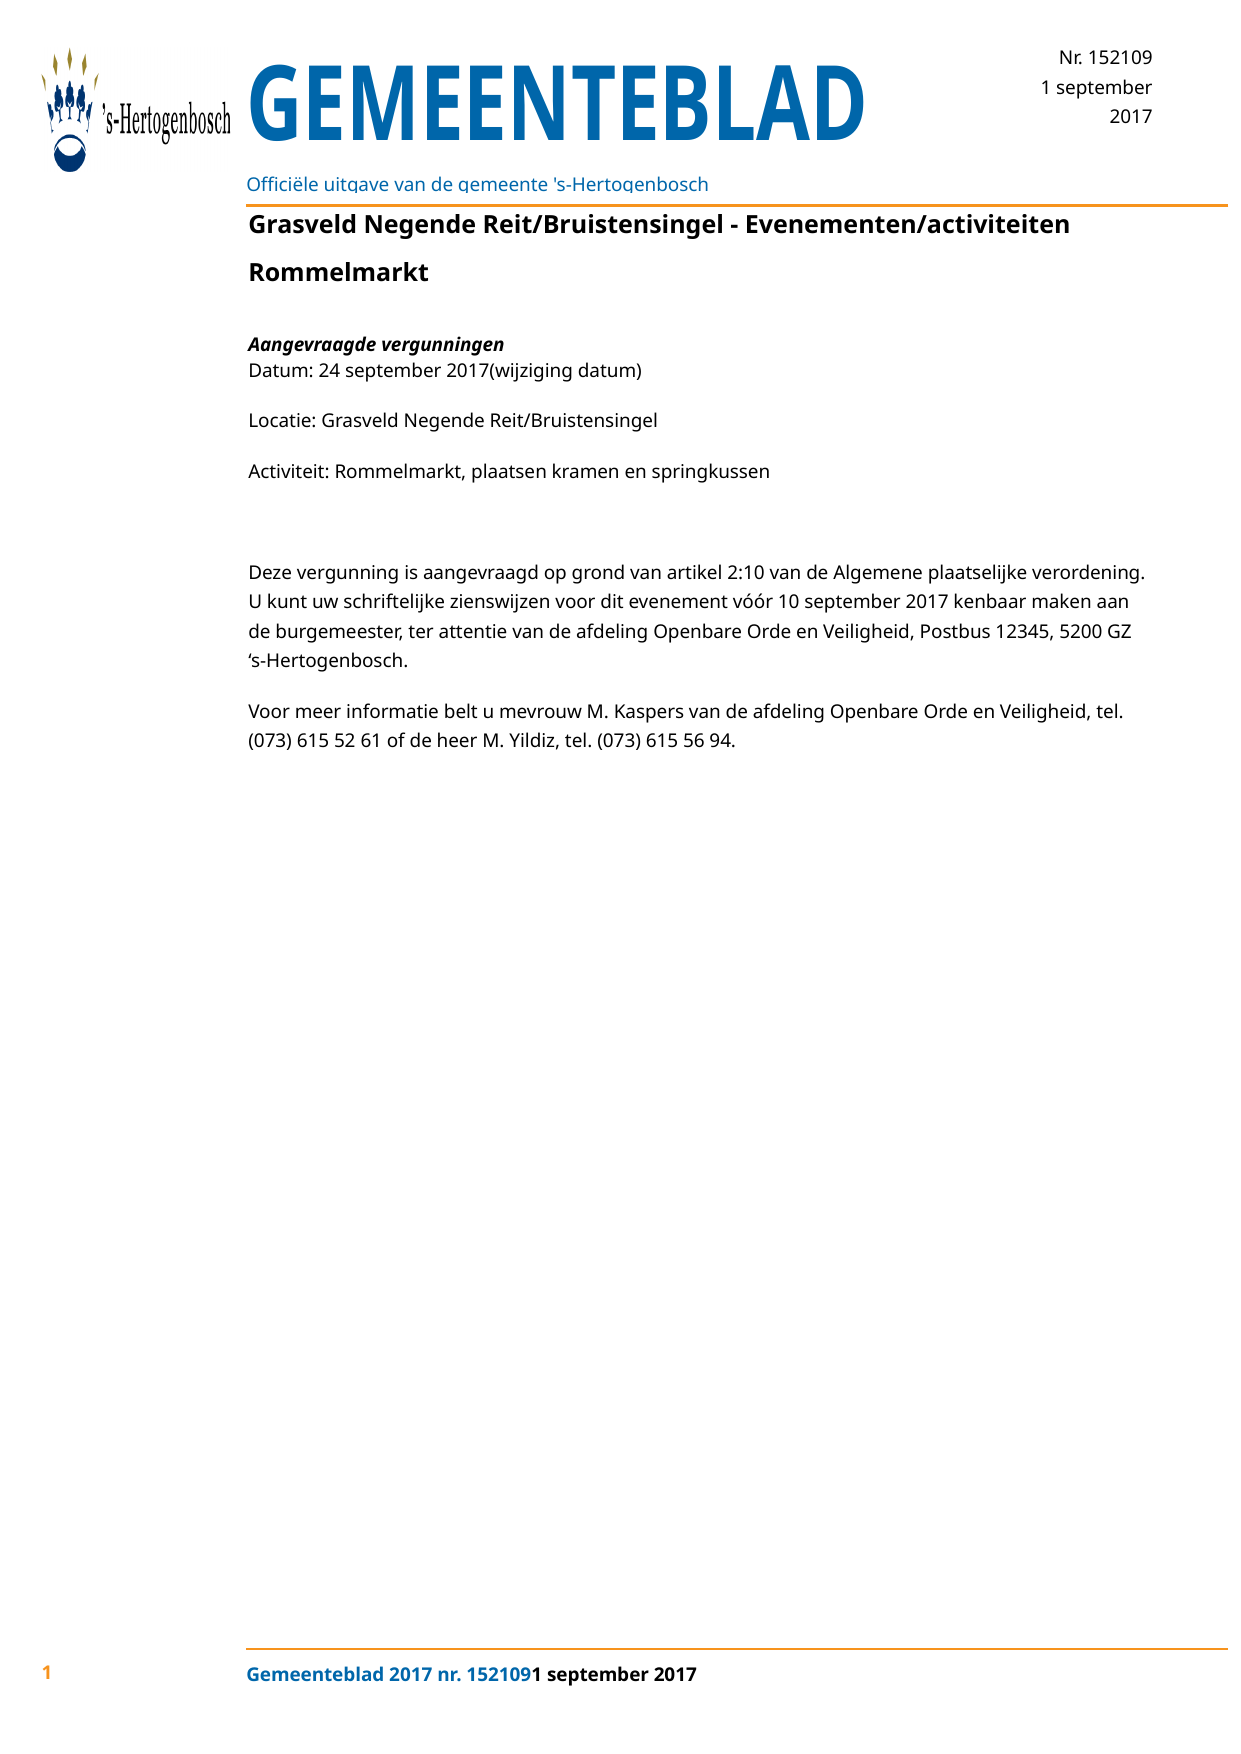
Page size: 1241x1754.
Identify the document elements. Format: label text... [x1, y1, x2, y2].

text Locatie: Grasveld Negende Reit/Bruistensingel [248, 408, 1152, 433]
text Activiteit: Rommelmarkt, plaatsen kramen en springkussen [248, 458, 1152, 484]
text Grasveld Negende Reit/Bruistensingel - Evenementen/activiteiten Rommelmarkt [248, 207, 1152, 288]
text Aangevraagde vergunningen [248, 331, 1152, 357]
text Deze vergunning is aangevraagd op grond van artikel 2:10 van de Algemene plaatselijke verordening. U kunt uw schriftelijke zienswijzen voor dit evenement vóór 10 september 2017 kenbaar maken aan de burgemeester, ter attentie van de afdeling Openbare Orde en Veiligheid, Postbus 12345, 5200 GZ ‘s-Hertogenbosch. [248, 559, 1152, 673]
text Voor meer informatie belt u mevrouw M. Kaspers van de afdeling Openbare Orde en Veiligheid, tel. (073) 615 52 61 of de heer M. Yildiz, tel. (073) 615 56 94. [248, 698, 1152, 753]
text Datum: 24 september 2017(wijziging datum) [248, 357, 1152, 383]
picture [41, 47, 231, 172]
